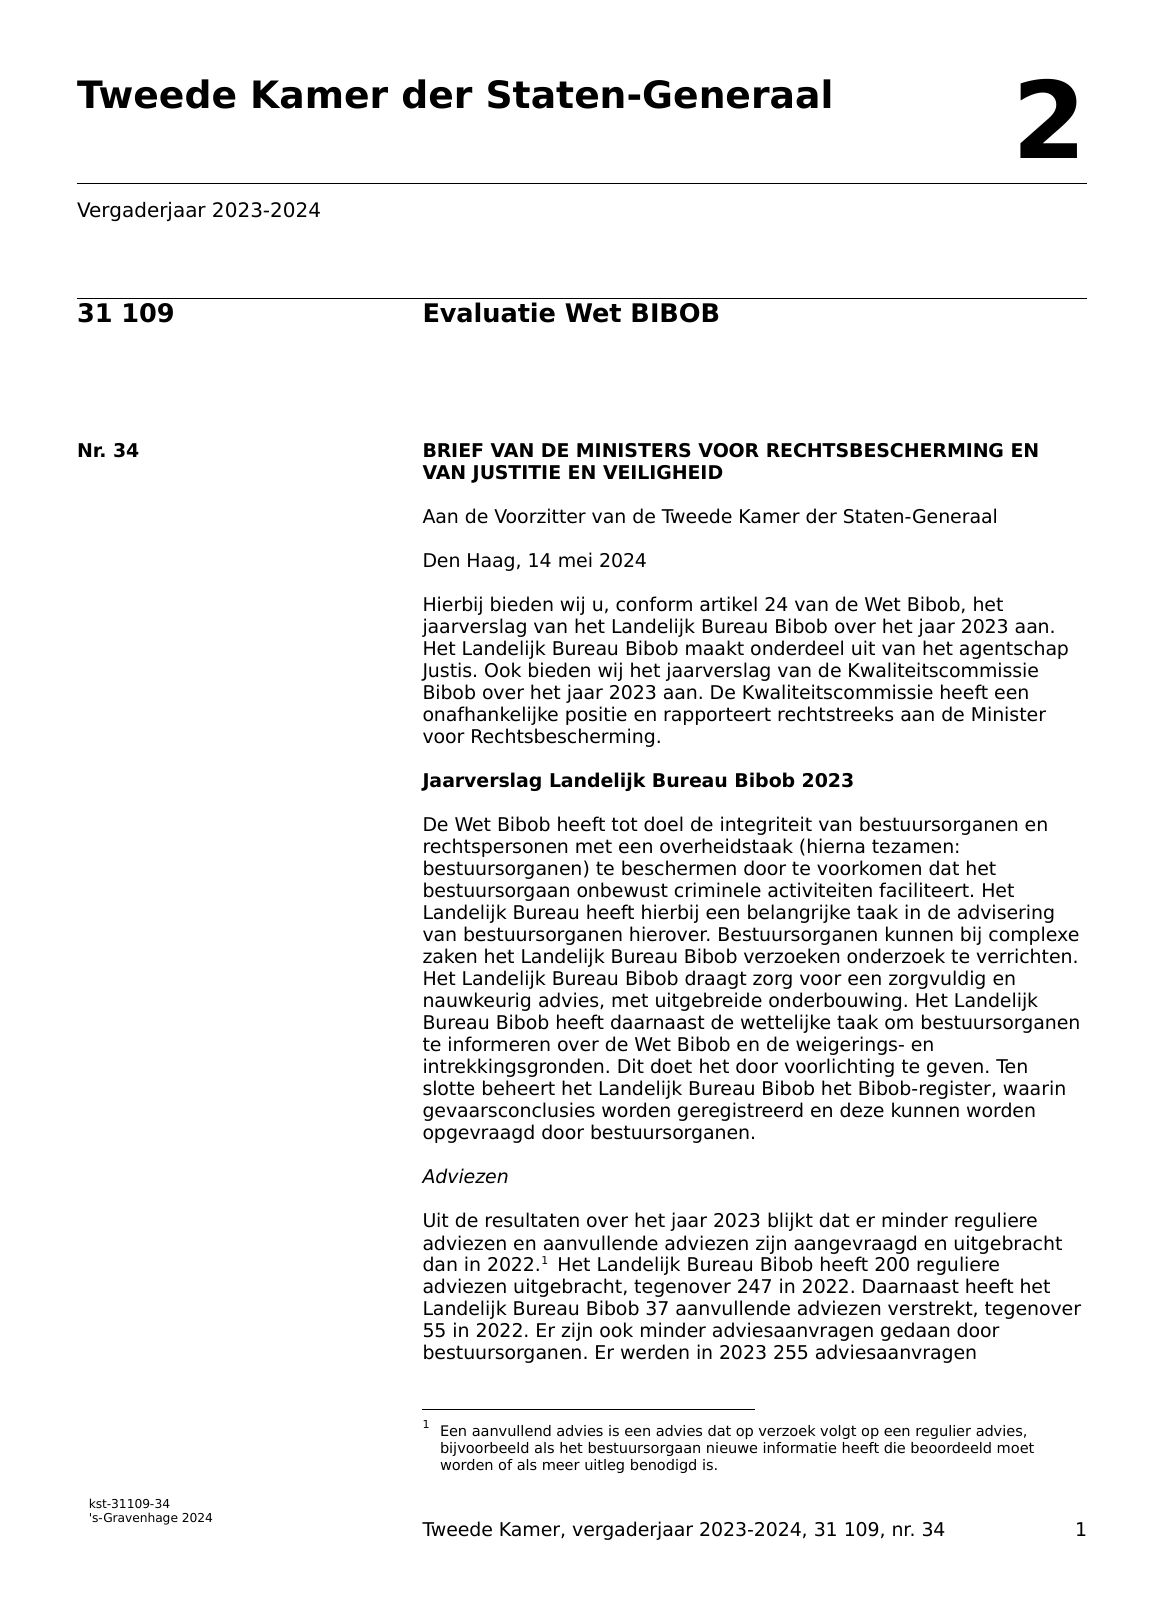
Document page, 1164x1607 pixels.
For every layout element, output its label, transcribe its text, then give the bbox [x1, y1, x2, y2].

text Uit de resultaten over het jaar 2023 blijkt dat er minder reguliere adviezen en aanvullende adviezen zijn aangevraagd en uitgebracht dan in 2022. Het Landelijk Bureau Bibob heeft 200 reguliere adviezen uitgebracht, tegenover 247 in 2022. Daarnaast heeft het Landelijk Bureau Bibob 37 aanvullende adviezen verstrekt, tegenover 55 in 2022. Er zijn ook minder adviesaanvragen gedaan door bestuursorganen. Er werden in 2023 255 adviesaanvragen [422, 1210, 1087, 1364]
table_header Tweede Kamer der Staten-Generaal [77, 59, 886, 183]
text Een aanvullend advies is een advies dat op verzoek volgt op een regulier advies, bijvoorbeeld als het bestuursorgaan nieuwe informatie heeft die beoordeeld moet worden of als meer uitleg benodigd is. [422, 1418, 1087, 1474]
subtitle Adviezen [422, 1166, 1087, 1188]
text Den Haag, 14 mei 2024 [422, 550, 1087, 572]
subtitle Jaarverslag Landelijk Bureau Bibob 2023 [422, 770, 1087, 792]
text kst-31109-34 [88, 1497, 323, 1511]
subtitle 31 109 Evaluatie Wet BIBOB [77, 299, 1087, 329]
table_cell Vergaderjaar 2023-2024 [77, 184, 1087, 298]
text De Wet Bibob heeft tot doel de integriteit van bestuursorganen en rechtspersonen met een overheidstaak (hierna tezamen: bestuursorganen) te beschermen door te voorkomen dat het bestuursorgaan onbewust criminele activiteiten faciliteert. Het Landelijk Bureau heeft hierbij een belangrijke taak in de advisering van bestuursorganen hierover. Bestuursorganen kunnen bij complexe zaken het Landelijk Bureau Bibob verzoeken onderzoek te verrichten. Het Landelijk Bureau Bibob draagt zorg voor een zorgvuldig en nauwkeurig advies, met uitgebreide onderbouwing. Het Landelijk Bureau Bibob heeft daarnaast de wettelijke taak om bestuursorganen te informeren over de Wet Bibob en de weigerings- en intrekkingsgronden. Dit doet het door voorlichting te geven. Ten slotte beheert het Landelijk Bureau Bibob het Bibob-register, waarin gevaarsconclusies worden geregistreerd en deze kunnen worden opgevraagd door bestuursorganen. [422, 814, 1087, 1144]
subtitle Nr. 34 BRIEF VAN DE MINISTERS VOOR RECHTSBESCHERMING EN VAN JUSTITIE EN VEILIGHEID [77, 440, 1087, 484]
text 's-Gravenhage 2024 [88, 1511, 323, 1525]
text Aan de Voorzitter van de Tweede Kamer der Staten-Generaal [422, 506, 1087, 528]
table_header 2 [886, 59, 1087, 183]
text Hierbij bieden wij u, conform artikel 24 van de Wet Bibob, het jaarverslag van het Landelijk Bureau Bibob over het jaar 2023 aan. Het Landelijk Bureau Bibob maakt onderdeel uit van het agentschap Justis. Ook bieden wij het jaarverslag van de Kwaliteitscommissie Bibob over het jaar 2023 aan. De Kwaliteitscommissie heeft een onafhankelijke positie en rapporteert rechtstreeks aan de Minister voor Rechtsbescherming. [422, 594, 1087, 748]
